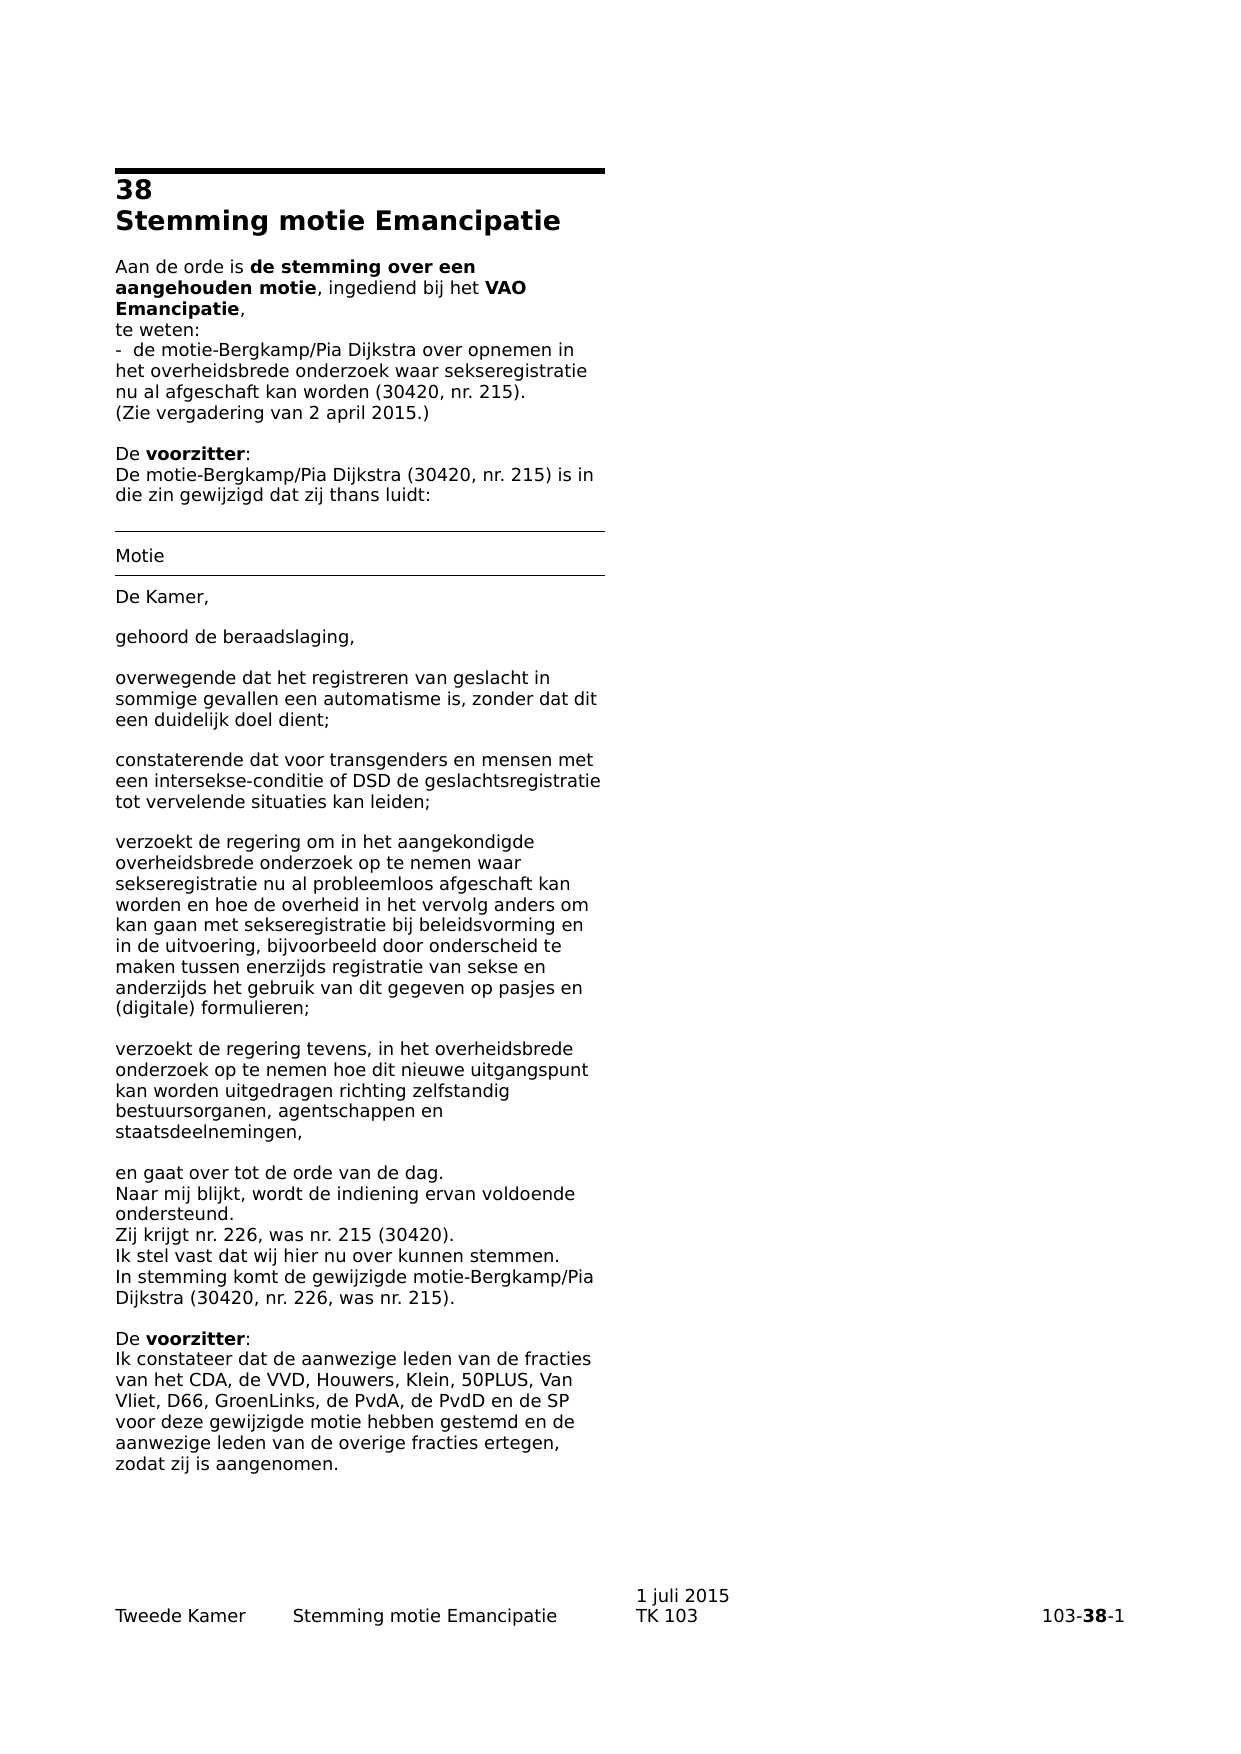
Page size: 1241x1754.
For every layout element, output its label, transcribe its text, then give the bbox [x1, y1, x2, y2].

text overwegende dat het registreren van geslacht in sommige gevallen een automatisme is, zonder dat dit een duidelijk doel dient; [115, 668, 605, 730]
text De voorzitter: [115, 443, 605, 464]
text gehoord de beraadslaging, [115, 627, 605, 648]
text verzoekt de regering tevens, in het overheidsbrede onderzoek op te nemen hoe dit nieuwe uitgangspunt kan worden uitgedragen richting zelfstandig bestuursorganen, agentschappen en staatsdeelnemingen, [115, 1039, 605, 1143]
text De motie-Bergkamp/Pia Dijkstra (30420, nr. 215) is in die zin gewijzigd dat zij thans luidt: [115, 464, 605, 506]
text (Zie vergadering van 2 april 2015.) [115, 403, 605, 423]
text De Kamer, [115, 587, 605, 607]
text te weten: [115, 319, 605, 340]
text Ik stel vast dat wij hier nu over kunnen stemmen. [115, 1246, 605, 1267]
list de motie-Bergkamp/Pia Dijkstra over opnemen in het overheidsbrede onderzoek waar sekseregistratie nu al afgeschaft kan worden (30420, nr. 215). [115, 340, 605, 403]
text Aan de orde is de stemming over een aangehouden motie, ingediend bij het VAO Emancipatie, [115, 257, 605, 319]
text Motie [115, 546, 605, 567]
text en gaat over tot de orde van de dag. [115, 1163, 605, 1183]
text constaterende dat voor transgenders en mensen met een intersekse-conditie of DSD de geslachtsregistratie tot vervelende situaties kan leiden; [115, 750, 605, 812]
text De voorzitter: [115, 1328, 605, 1349]
text verzoekt de regering om in het aangekondigde overheidsbrede onderzoek op te nemen waar sekseregistratie nu al probleemloos afgeschaft kan worden en hoe de overheid in het vervolg anders om kan gaan met sekseregistratie bij beleidsvorming en in de uitvoering, bijvoorbeeld door onderscheid te maken tussen enerzijds registratie van sekse en anderzijds het gebruik van dit gegeven op pasjes en (digitale) formulieren; [115, 832, 605, 1019]
text Zij krijgt nr. 226, was nr. 215 (30420). [115, 1225, 605, 1246]
text Naar mij blijkt, wordt de indiening ervan voldoende ondersteund. [115, 1183, 605, 1225]
title 38 Stemming motie Emancipatie [115, 174, 605, 237]
text Ik constateer dat de aanwezige leden van de fracties van het CDA, de VVD, Houwers, Klein, 50PLUS, Van Vliet, D66, GroenLinks, de PvdA, de PvdD en de SP voor deze gewijzigde motie hebben gestemd en de aanwezige leden van de overige fracties ertegen, zodat zij is aangenomen. [115, 1349, 605, 1474]
text In stemming komt de gewijzigde motie-Bergkamp/Pia Dijkstra (30420, nr. 226, was nr. 215). [115, 1267, 605, 1308]
